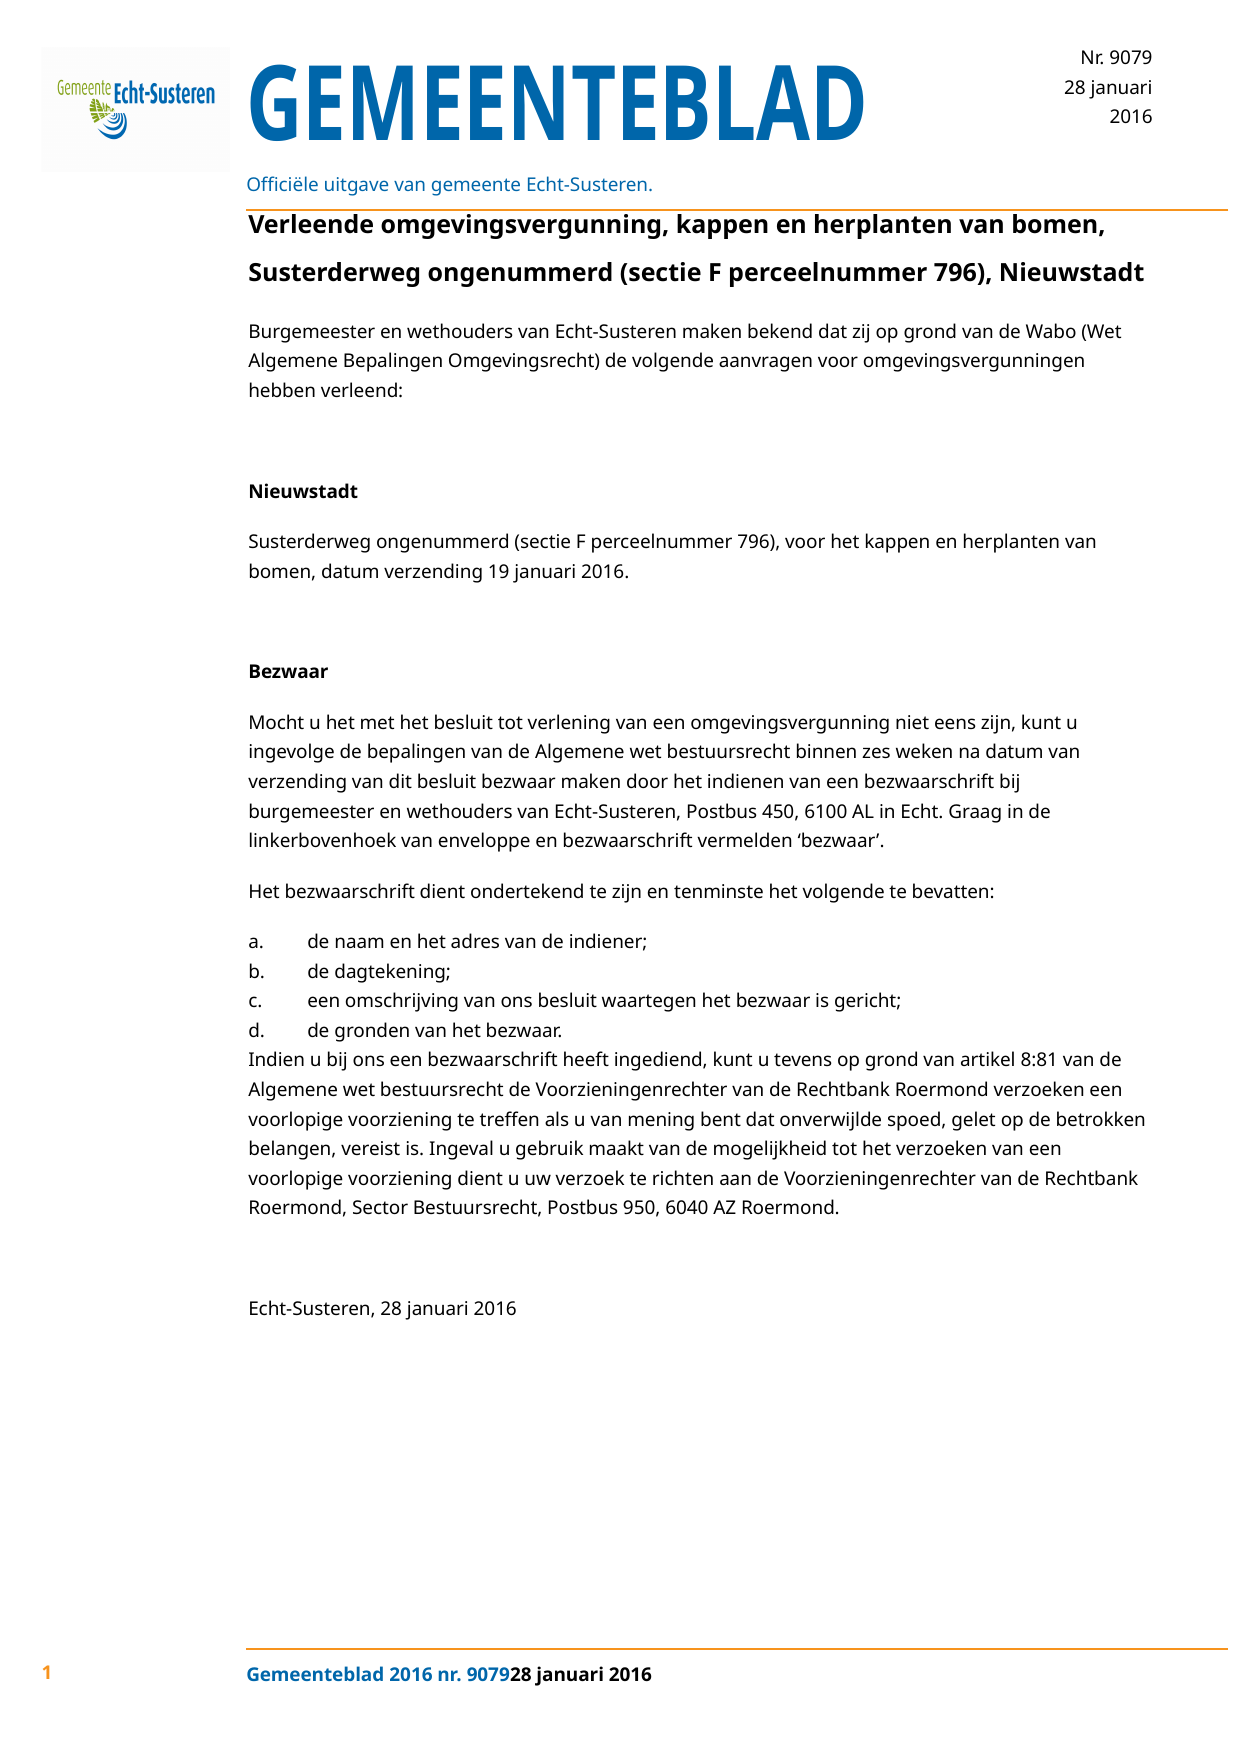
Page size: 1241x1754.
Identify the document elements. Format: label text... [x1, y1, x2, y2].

list de dagtekening; [248, 958, 1152, 984]
text Echt-Susteren, 28 januari 2016 [248, 1295, 1152, 1321]
text Mocht u het met het besluit tot verlening van een omgevingsvergunning niet eens zijn, kunt u ingevolge de bepalingen van de Algemene wet bestuursrecht binnen zes weken na datum van verzending van dit besluit bezwaar maken door het indienen van een bezwaarschrift bij burgemeester en wethouders van Echt-Susteren, Postbus 450, 6100 AL in Echt. Graag in de linkerbovenhoek van enveloppe en bezwaarschrift vermelden ‘bezwaar’. [248, 709, 1152, 853]
list een omschrijving van ons besluit waartegen het bezwaar is gericht; [248, 987, 1152, 1013]
list de gronden van het bezwaar. [248, 1017, 1152, 1043]
text Susterderweg ongenummerd (sectie F perceelnummer 796), voor het kappen en herplanten van bomen, datum verzending 19 januari 2016. [248, 528, 1152, 584]
text Indien u bij ons een bezwaarschrift heeft ingediend, kunt u tevens op grond van artikel 8:81 van de Algemene wet bestuursrecht de Voorzieningenrechter van de Rechtbank Roermond verzoeken een voorlopige voorziening te treffen als u van mening bent dat onverwijlde spoed, gelet op de betrokken belangen, vereist is. Ingeval u gebruik maakt van de mogelijkheid tot het verzoeken van een voorlopige voorziening dient u uw verzoek te richten aan de Voorzieningenrechter van de Rechtbank Roermond, Sector Bestuursrecht, Postbus 950, 6040 AZ Roermond. [248, 1047, 1152, 1220]
text Burgemeester en wethouders van Echt-Susteren maken bekend dat zij op grond van de Wabo (Wet Algemene Bepalingen Omgevingsrecht) de volgende aanvragen voor omgevingsvergunningen hebben verleend: [248, 318, 1152, 403]
text Verleende omgevingsvergunning, kappen en herplanten van bomen, Susterderweg ongenummerd (sectie F perceelnummer 796), Nieuwstadt [248, 211, 1152, 288]
list de naam en het adres van de indiener; [248, 928, 1152, 954]
text Bezwaar [248, 659, 1152, 684]
text Nieuwstadt [248, 478, 1152, 504]
picture [41, 47, 231, 172]
text Het bezwaarschrift dient ondertekend te zijn en tenminste het volgende te bevatten: [248, 878, 1152, 904]
